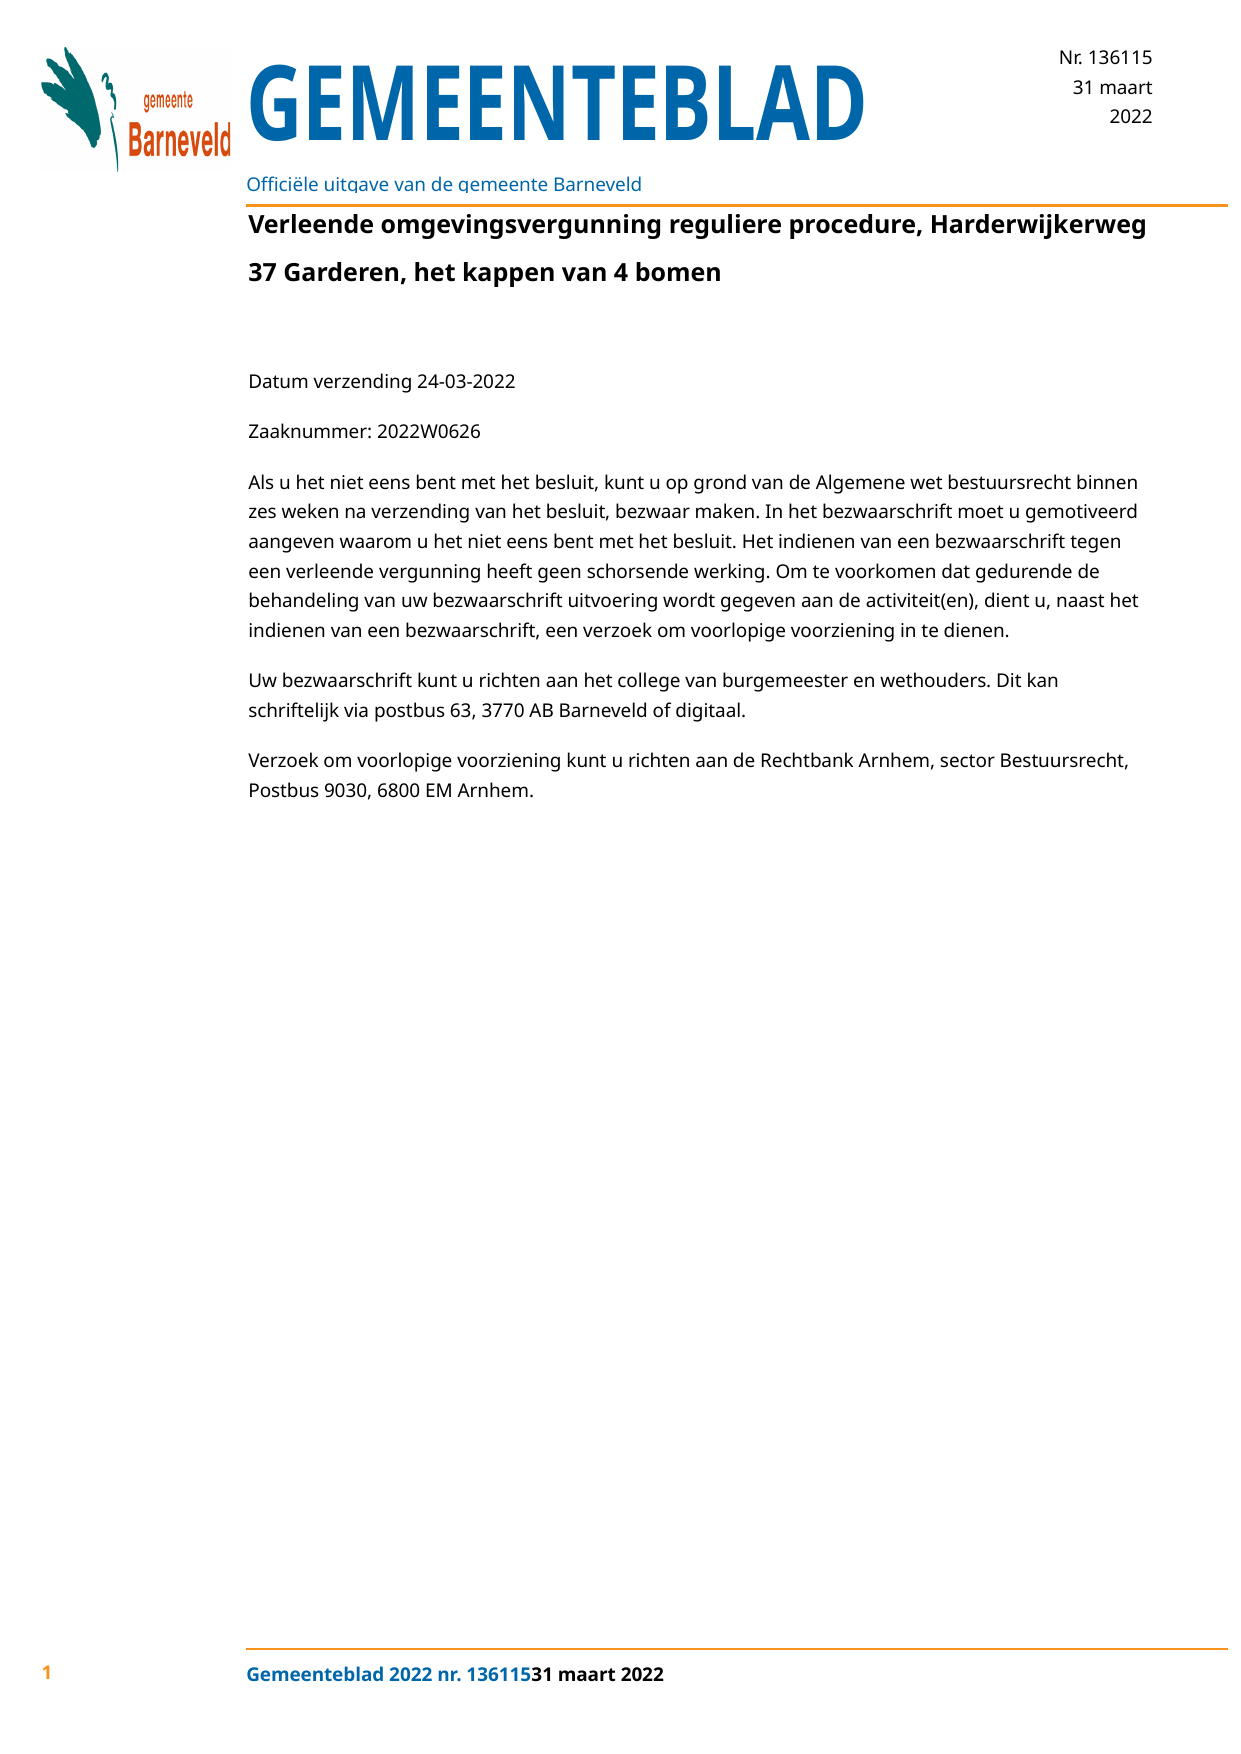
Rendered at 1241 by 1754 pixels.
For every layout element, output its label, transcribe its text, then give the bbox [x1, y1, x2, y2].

text Datum verzending 24-03-2022 [248, 368, 1152, 394]
text Als u het niet eens bent met het besluit, kunt u op grond van de Algemene wet bestuursrecht binnen zes weken na verzending van het besluit, bezwaar maken. In het bezwaarschrift moet u gemotiveerd aangeven waarom u het niet eens bent met het besluit. Het indienen van een bezwaarschrift tegen een verleende vergunning heeft geen schorsende werking. Om te voorkomen dat gedurende de behandeling van uw bezwaarschrift uitvoering wordt gegeven aan de activiteit(en), dient u, naast het indienen van een bezwaarschrift, een verzoek om voorlopige voorziening in te dienen. [248, 469, 1152, 643]
text Zaaknummer: 2022W0626 [248, 419, 1152, 444]
picture [41, 47, 231, 172]
text Verzoek om voorlopige voorziening kunt u richten aan de Rechtbank Arnhem, sector Bestuursrecht, Postbus 9030, 6800 EM Arnhem. [248, 747, 1152, 803]
text Verleende omgevingsvergunning reguliere procedure, Harderwijkerweg 37 Garderen, het kappen van 4 bomen [248, 207, 1152, 288]
text Uw bezwaarschrift kunt u richten aan het college van burgemeester en wethouders. Dit kan schriftelijk via postbus 63, 3770 AB Barneveld of digitaal. [248, 667, 1152, 723]
